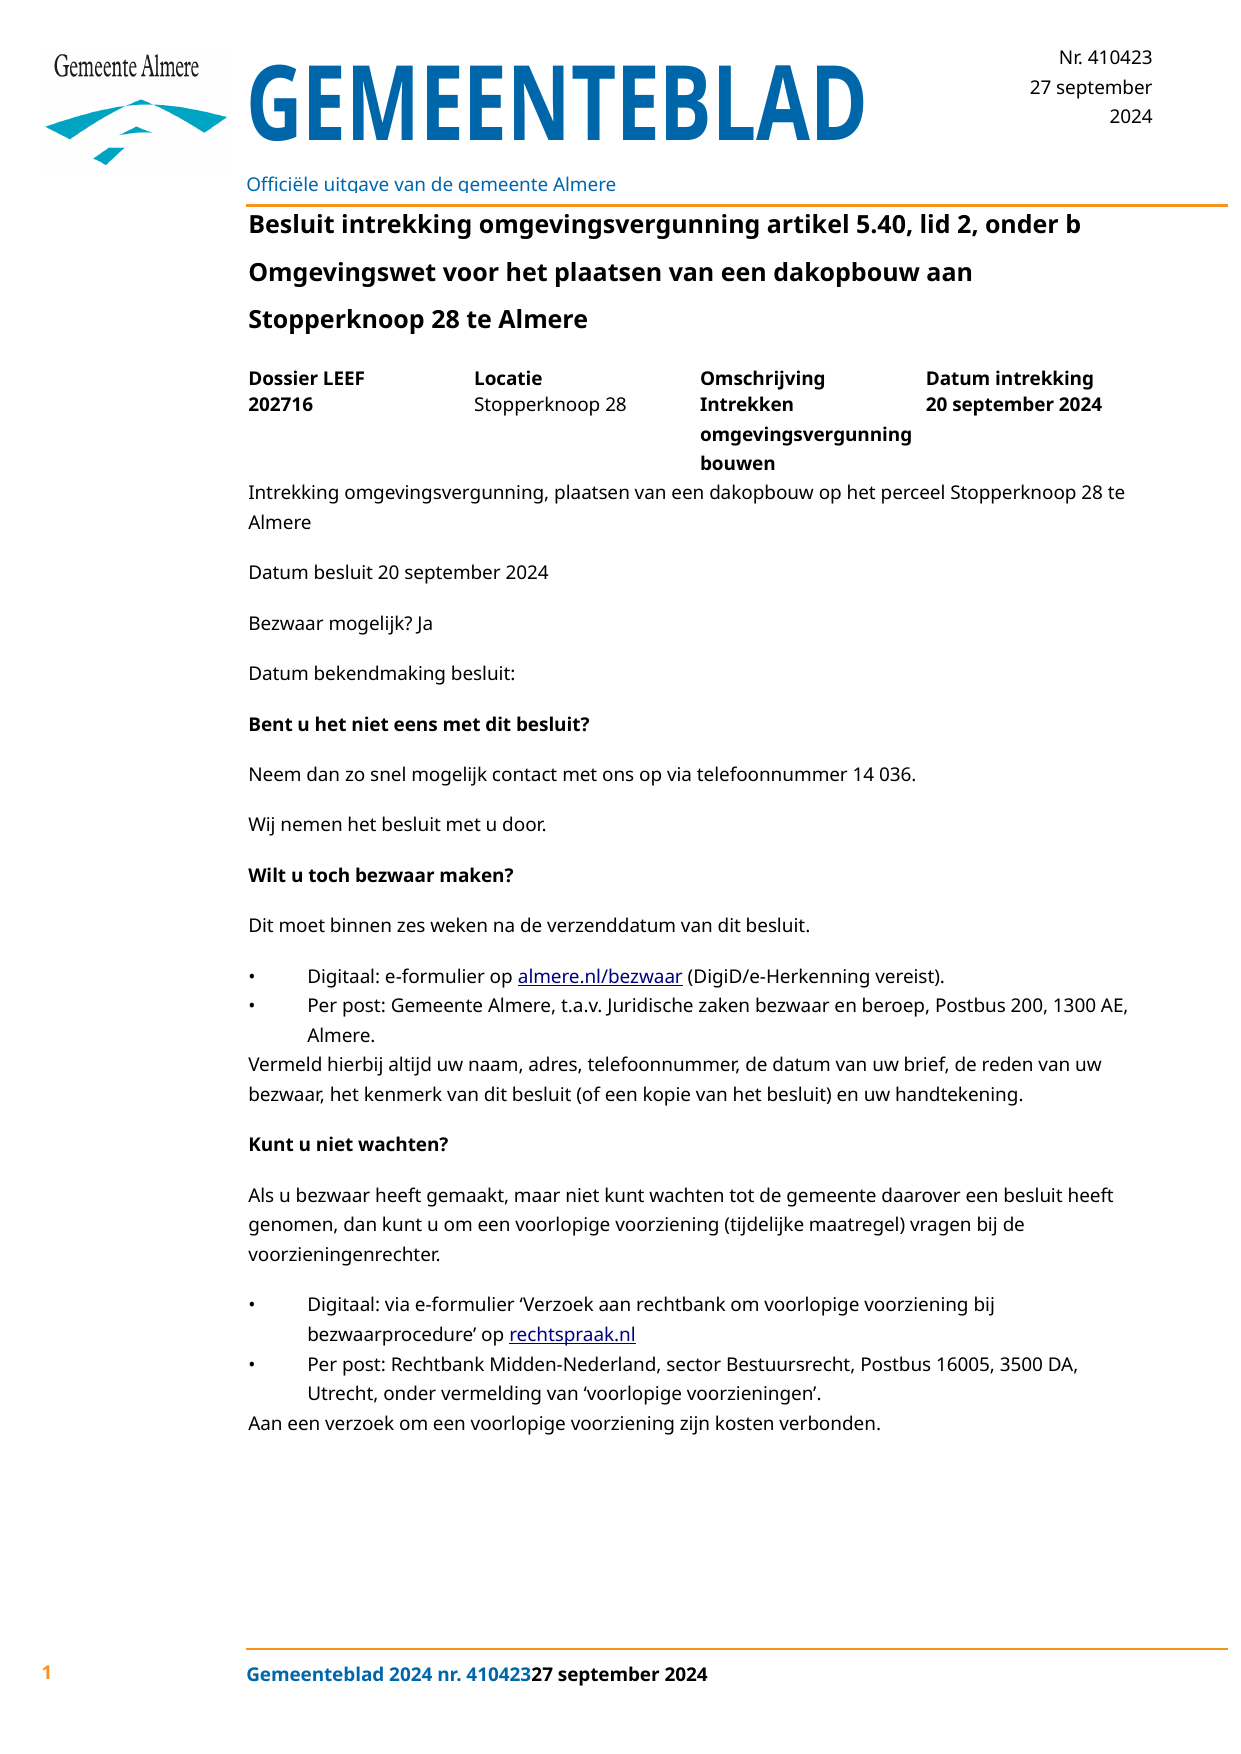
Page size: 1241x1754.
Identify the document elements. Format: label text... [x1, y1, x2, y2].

table_cell Intrekken omgevingsvergunning bouwen [700, 391, 926, 476]
text Als u bezwaar heeft gemaakt, maar niet kunt wachten tot de gemeente daarover een besluit heeft genomen, dan kunt u om een voorlopige voorziening (tijdelijke maatregel) vragen bij de voorzieningenrechter. [248, 1182, 1152, 1267]
text Datum besluit 20 september 2024 [248, 559, 1152, 585]
text Intrekking omgevingsvergunning, plaatsen van een dakopbouw op het perceel Stopperknoop 28 te Almere [248, 479, 1152, 535]
list Digitaal: via e-formulier ‘Verzoek aan rechtbank om voorlopige voorziening bij bezwaarprocedure’ op rechtspraak.nl [248, 1292, 1152, 1347]
text Dit moet binnen zes weken na de verzenddatum van dit besluit. [248, 912, 1152, 938]
text Kunt u niet wachten? [248, 1132, 1152, 1157]
table_header Datum intrekking [926, 366, 1152, 391]
text Bezwaar mogelijk? Ja [248, 610, 1152, 636]
text Vermeld hierbij altijd uw naam, adres, telefoonnummer, de datum van uw brief, de reden van uw bezwaar, het kenmerk van dit besluit (of een kopie van het besluit) en uw handtekening. [248, 1052, 1152, 1107]
list Digitaal: e-formulier op almere.nl/bezwaar (DigiD/e-Herkenning vereist). [248, 963, 1152, 988]
text Aan een verzoek om een voorlopige voorziening zijn kosten verbonden. [248, 1410, 1152, 1436]
table_header Omschrijving [700, 366, 926, 391]
table_header Dossier LEEF [248, 366, 474, 391]
list Per post: Gemeente Almere, t.a.v. Juridische zaken bezwaar en beroep, Postbus 200, 1300 AE, Almere. [248, 992, 1152, 1048]
text Wilt u toch bezwaar maken? [248, 862, 1152, 888]
text Wij nemen het besluit met u door. [248, 812, 1152, 837]
table_cell 20 september 2024 [926, 391, 1152, 476]
text Datum bekendmaking besluit: [248, 660, 1152, 686]
picture [41, 47, 231, 172]
table_cell 202716 [248, 391, 474, 476]
text Bent u het niet eens met dit besluit? [248, 711, 1152, 736]
text Neem dan zo snel mogelijk contact met ons op via telefoonnummer 14 036. [248, 761, 1152, 787]
table_header Locatie [474, 366, 700, 391]
table_cell Stopperknoop 28 [474, 391, 700, 476]
list Per post: Rechtbank Midden-Nederland, sector Bestuursrecht, Postbus 16005, 3500 DA, Utrecht, onder vermelding van ‘voorlopige voorzieningen’. [248, 1351, 1152, 1406]
text Besluit intrekking omgevingsvergunning artikel 5.40, lid 2, onder b Omgevingswet voor het plaatsen van een dakopbouw aan Stopperknoop 28 te Almere [248, 207, 1152, 336]
